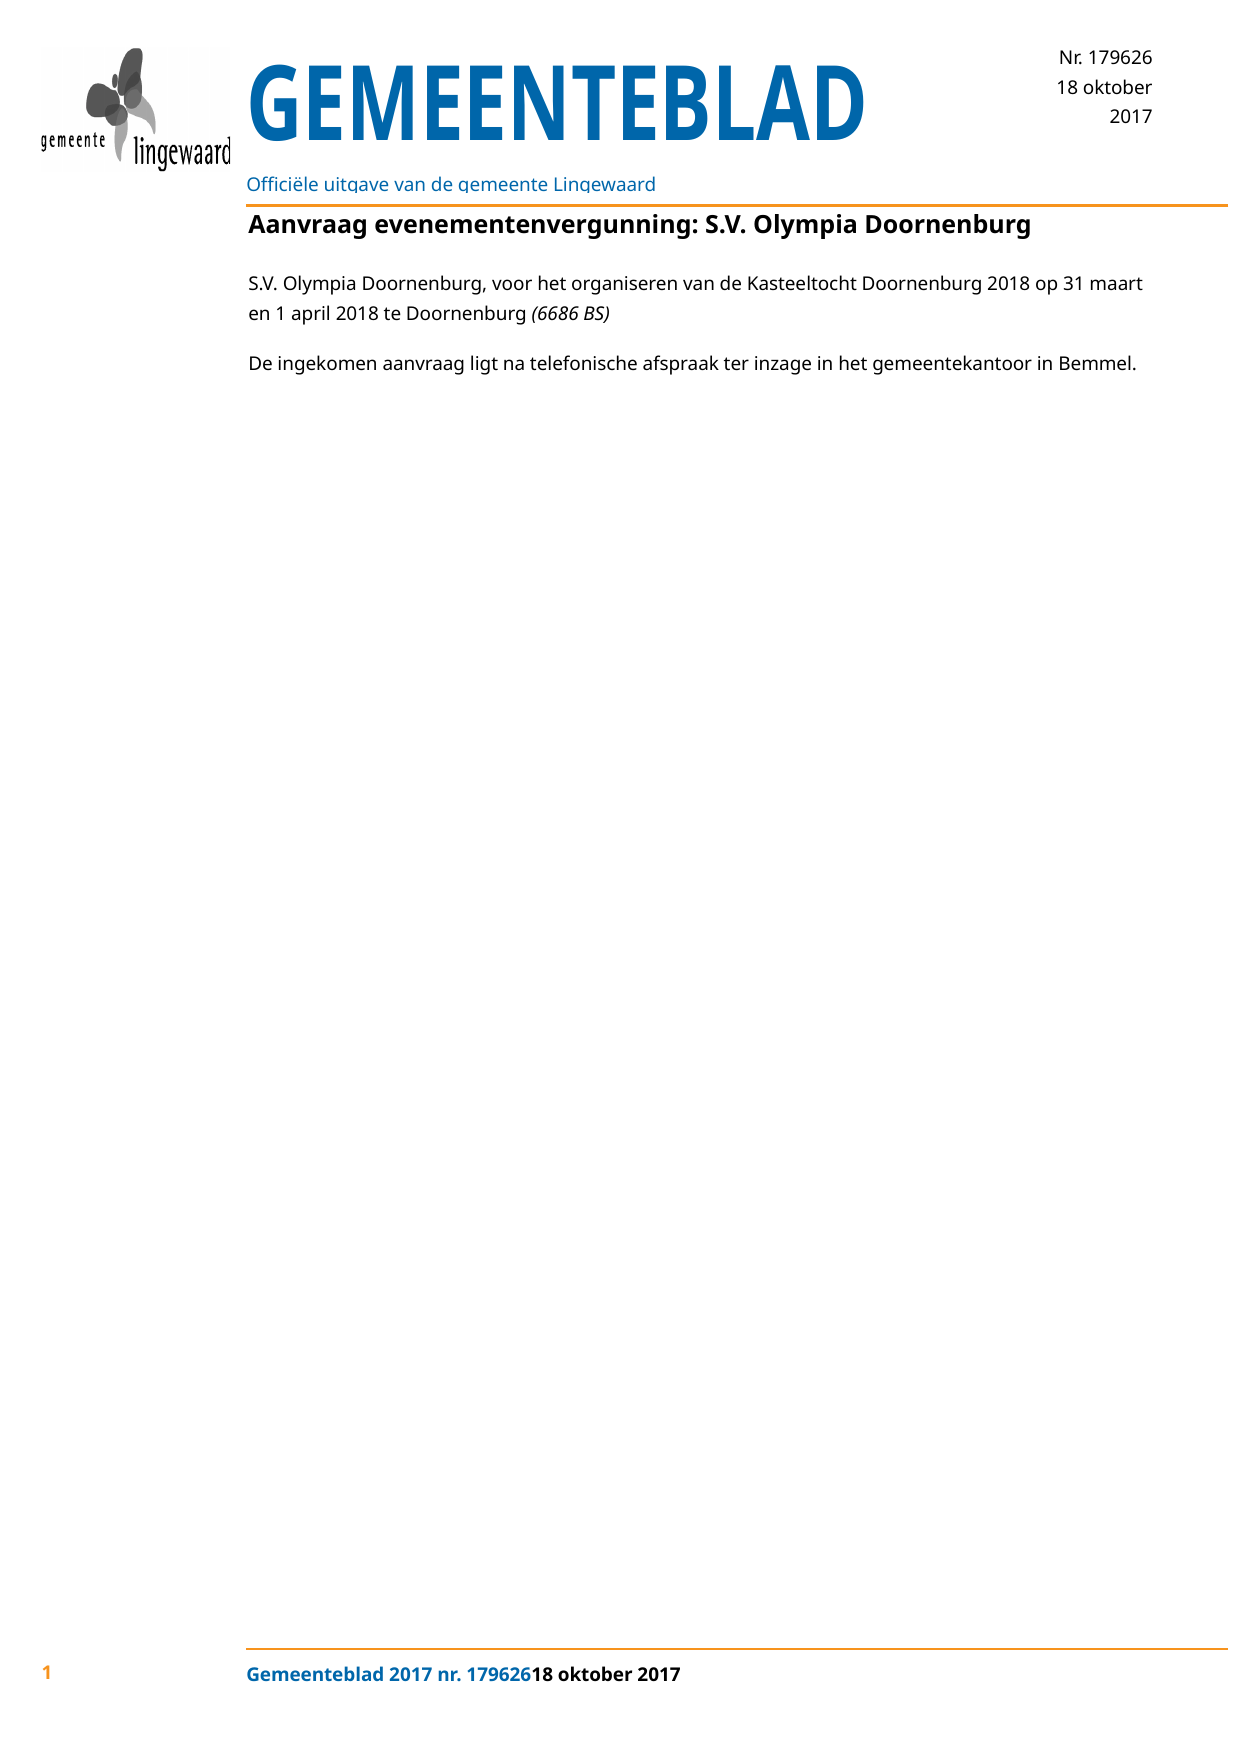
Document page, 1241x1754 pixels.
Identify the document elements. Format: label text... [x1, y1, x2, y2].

text Aanvraag evenementenvergunning: S.V. Olympia Doornenburg [248, 207, 1152, 241]
text De ingekomen aanvraag ligt na telefonische afspraak ter inzage in het gemeentekantoor in Bemmel. [248, 350, 1152, 376]
picture [41, 47, 231, 172]
text S.V. Olympia Doornenburg, voor het organiseren van de Kasteeltocht Doornenburg 2018 op 31 maart en 1 april 2018 te Doornenburg (6686 BS) [248, 270, 1152, 326]
